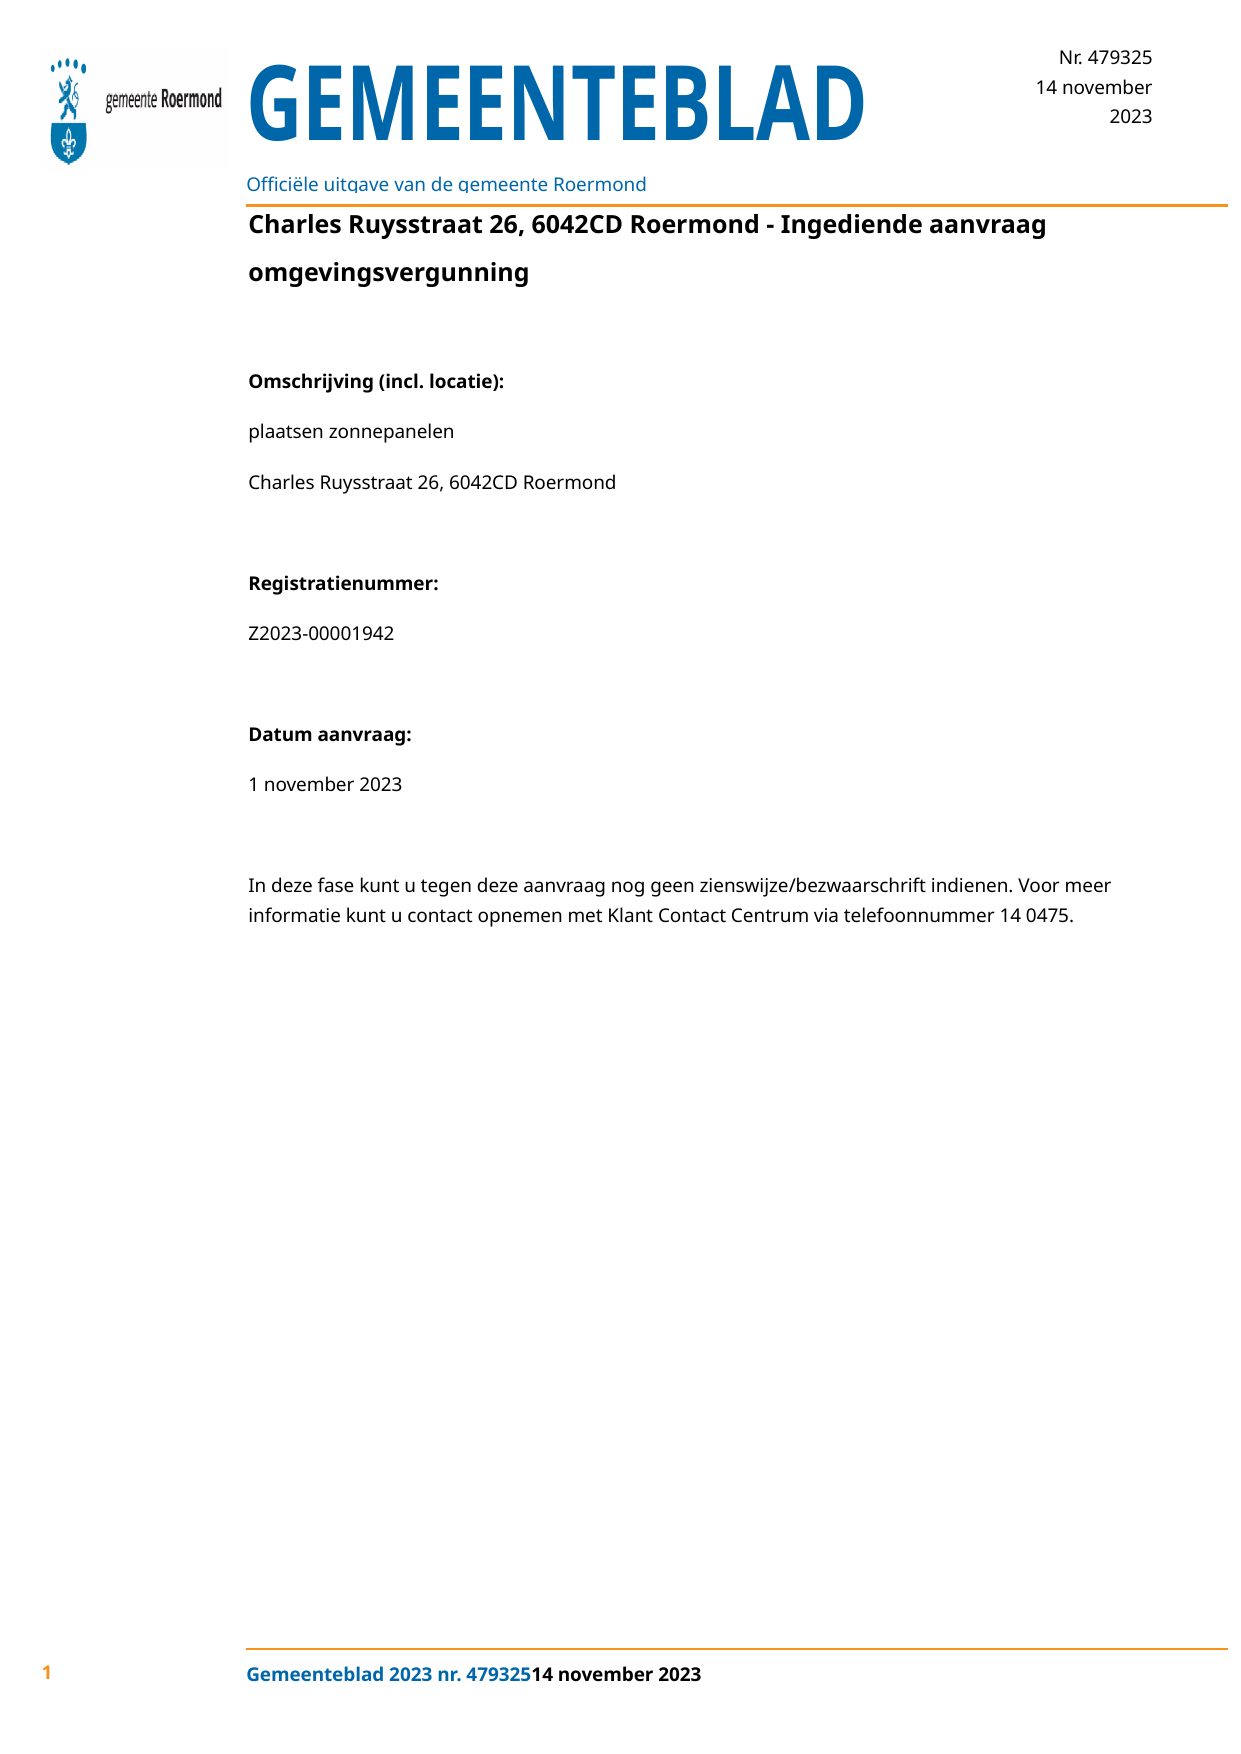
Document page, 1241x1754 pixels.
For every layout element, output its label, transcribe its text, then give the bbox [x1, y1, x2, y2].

text plaatsen zonnepanelen [248, 419, 1152, 444]
picture [41, 47, 231, 172]
text Datum aanvraag: [248, 721, 1152, 747]
text Z2023-00001942 [248, 620, 1152, 646]
text Charles Ruysstraat 26, 6042CD Roermond [248, 469, 1152, 495]
text Omschrijving (incl. locatie): [248, 368, 1152, 394]
text Charles Ruysstraat 26, 6042CD Roermond - Ingediende aanvraag omgevingsvergunning [248, 207, 1152, 288]
text In deze fase kunt u tegen deze aanvraag nog geen zienswijze/bezwaarschrift indienen. Voor meer informatie kunt u contact opnemen met Klant Contact Centrum via telefoonnummer 14 0475. [248, 872, 1152, 928]
text Registratienummer: [248, 570, 1152, 596]
text 1 november 2023 [248, 772, 1152, 797]
